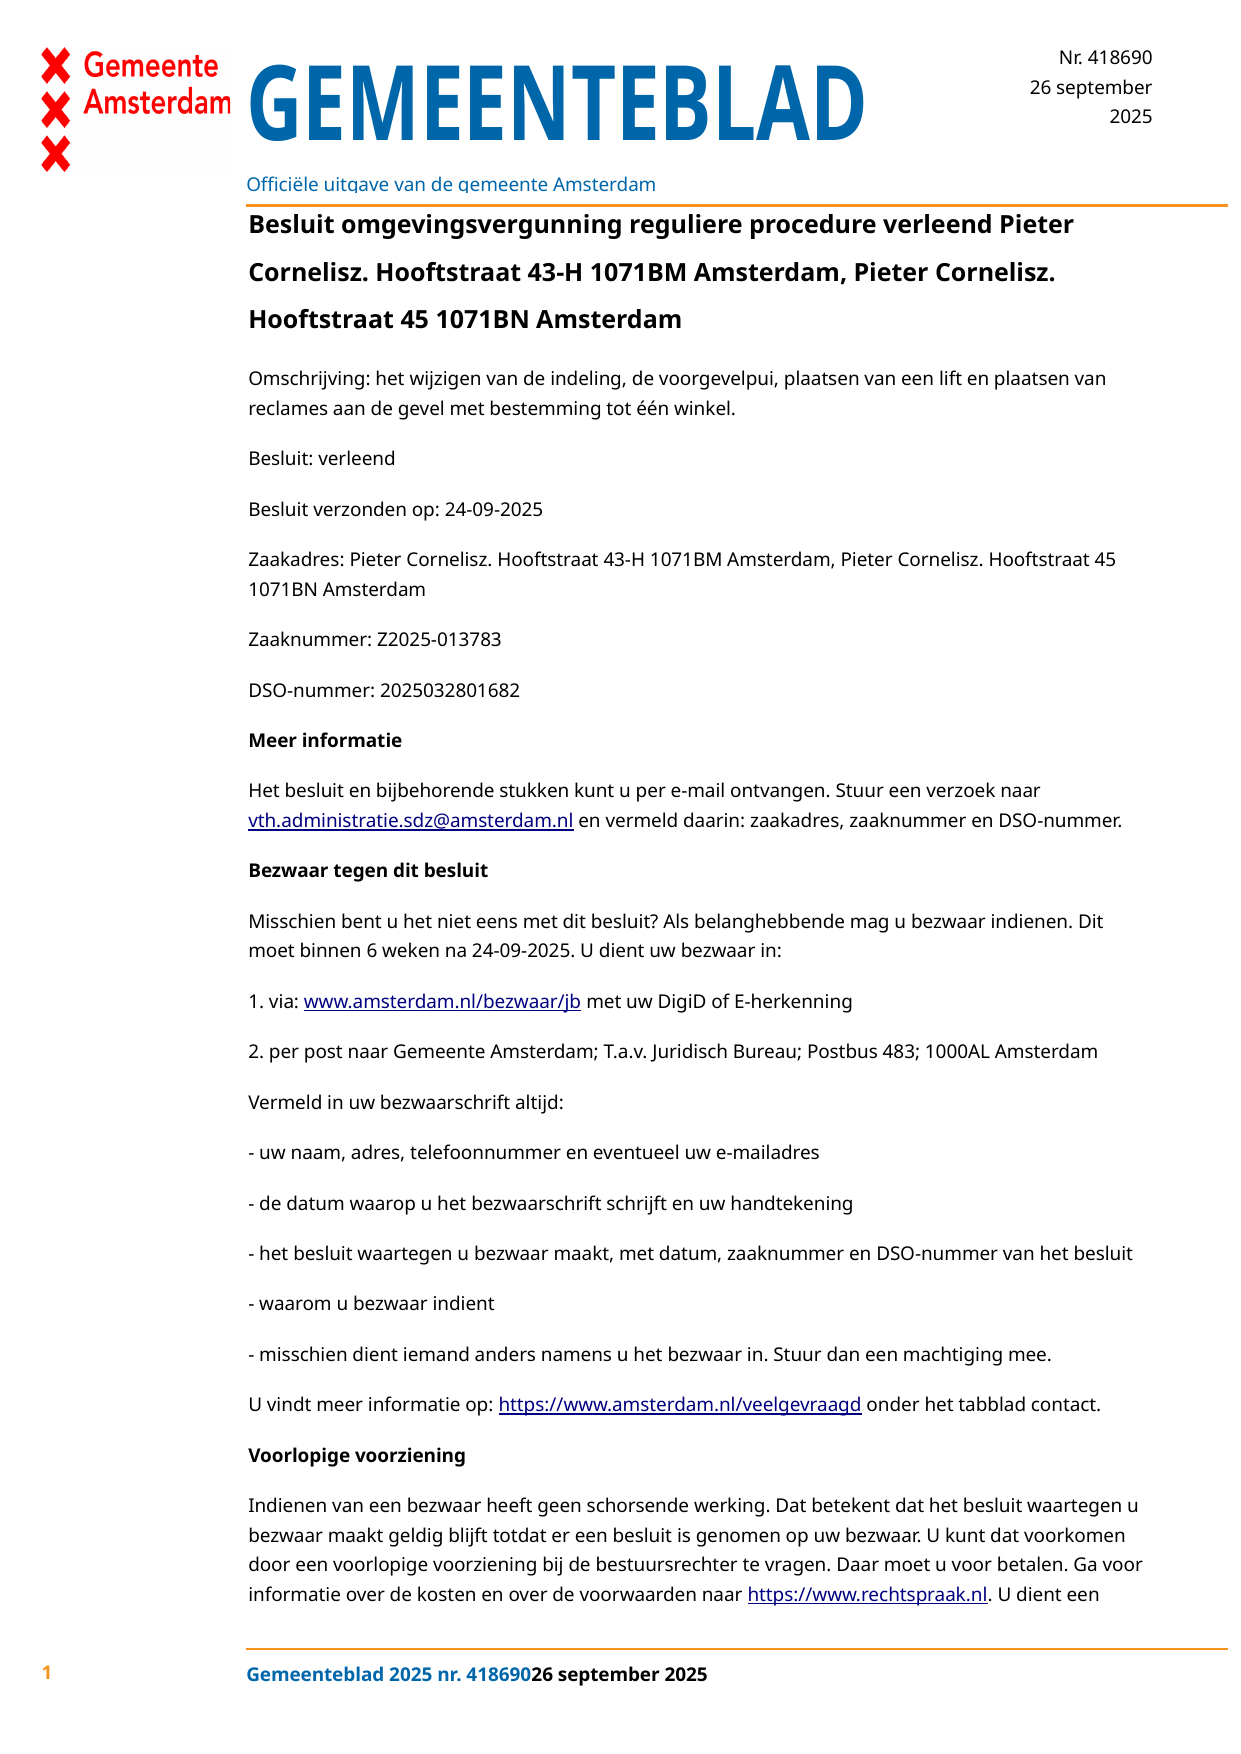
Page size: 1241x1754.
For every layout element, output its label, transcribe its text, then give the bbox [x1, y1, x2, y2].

text - uw naam, adres, telefoonnummer en eventueel uw e-mailadres [248, 1139, 1152, 1165]
text 1. via: www.amsterdam.nl/bezwaar/jb met uw DigiD of E-herkenning [248, 988, 1152, 1014]
text Bezwaar tegen dit besluit [248, 858, 1152, 883]
text Besluit omgevingsvergunning reguliere procedure verleend Pieter Cornelisz. Hooftstraat 43-H 1071BM Amsterdam, Pieter Cornelisz. Hooftstraat 45 1071BN Amsterdam [248, 207, 1152, 336]
text Indienen van een bezwaar heeft geen schorsende werking. Dat betekent dat het besluit waartegen u bezwaar maakt geldig blijft totdat er een besluit is genomen op uw bezwaar. U kunt dat voorkomen door een voorlopige voorziening bij de bestuursrechter te vragen. Daar moet u voor betalen. Ga voor informatie over de kosten en over de voorwaarden naar https://www.rechtspraak.nl. U dient een [248, 1492, 1152, 1607]
text - de datum waarop u het bezwaarschrift schrijft en uw handtekening [248, 1190, 1152, 1215]
text 2. per post naar Gemeente Amsterdam; T.a.v. Juridisch Bureau; Postbus 483; 1000AL Amsterdam [248, 1038, 1152, 1064]
text Besluit: verleend [248, 446, 1152, 471]
text - misschien dient iemand anders namens u het bezwaar in. Stuur dan een machtiging mee. [248, 1341, 1152, 1367]
picture [41, 47, 231, 172]
text Omschrijving: het wijzigen van de indeling, de voorgevelpui, plaatsen van een lift en plaatsen van reclames aan de gevel met bestemming tot één winkel. [248, 366, 1152, 421]
text Besluit verzonden op: 24-09-2025 [248, 496, 1152, 522]
text Misschien bent u het niet eens met dit besluit? Als belanghebbende mag u bezwaar indienen. Dit moet binnen 6 weken na 24-09-2025. U dient uw bezwaar in: [248, 908, 1152, 963]
text Vermeld in uw bezwaarschrift altijd: [248, 1089, 1152, 1114]
text - waarom u bezwaar indient [248, 1291, 1152, 1316]
text DSO-nummer: 2025032801682 [248, 677, 1152, 702]
text Meer informatie [248, 727, 1152, 753]
text Zaakadres: Pieter Cornelisz. Hooftstraat 43-H 1071BM Amsterdam, Pieter Cornelisz. Hooftstraat 45 1071BN Amsterdam [248, 546, 1152, 602]
text Het besluit en bijbehorende stukken kunt u per e-mail ontvangen. Stuur een verzoek naar vth.administratie.sdz@amsterdam.nl en vermeld daarin: zaakadres, zaaknummer en DSO-nummer. [248, 778, 1152, 833]
text Voorlopige voorziening [248, 1442, 1152, 1467]
text Zaaknummer: Z2025-013783 [248, 626, 1152, 652]
text - het besluit waartegen u bezwaar maakt, met datum, zaaknummer en DSO-nummer van het besluit [248, 1240, 1152, 1266]
text U vindt meer informatie op: https://www.amsterdam.nl/veelgevraagd onder het tabblad contact. [248, 1391, 1152, 1417]
